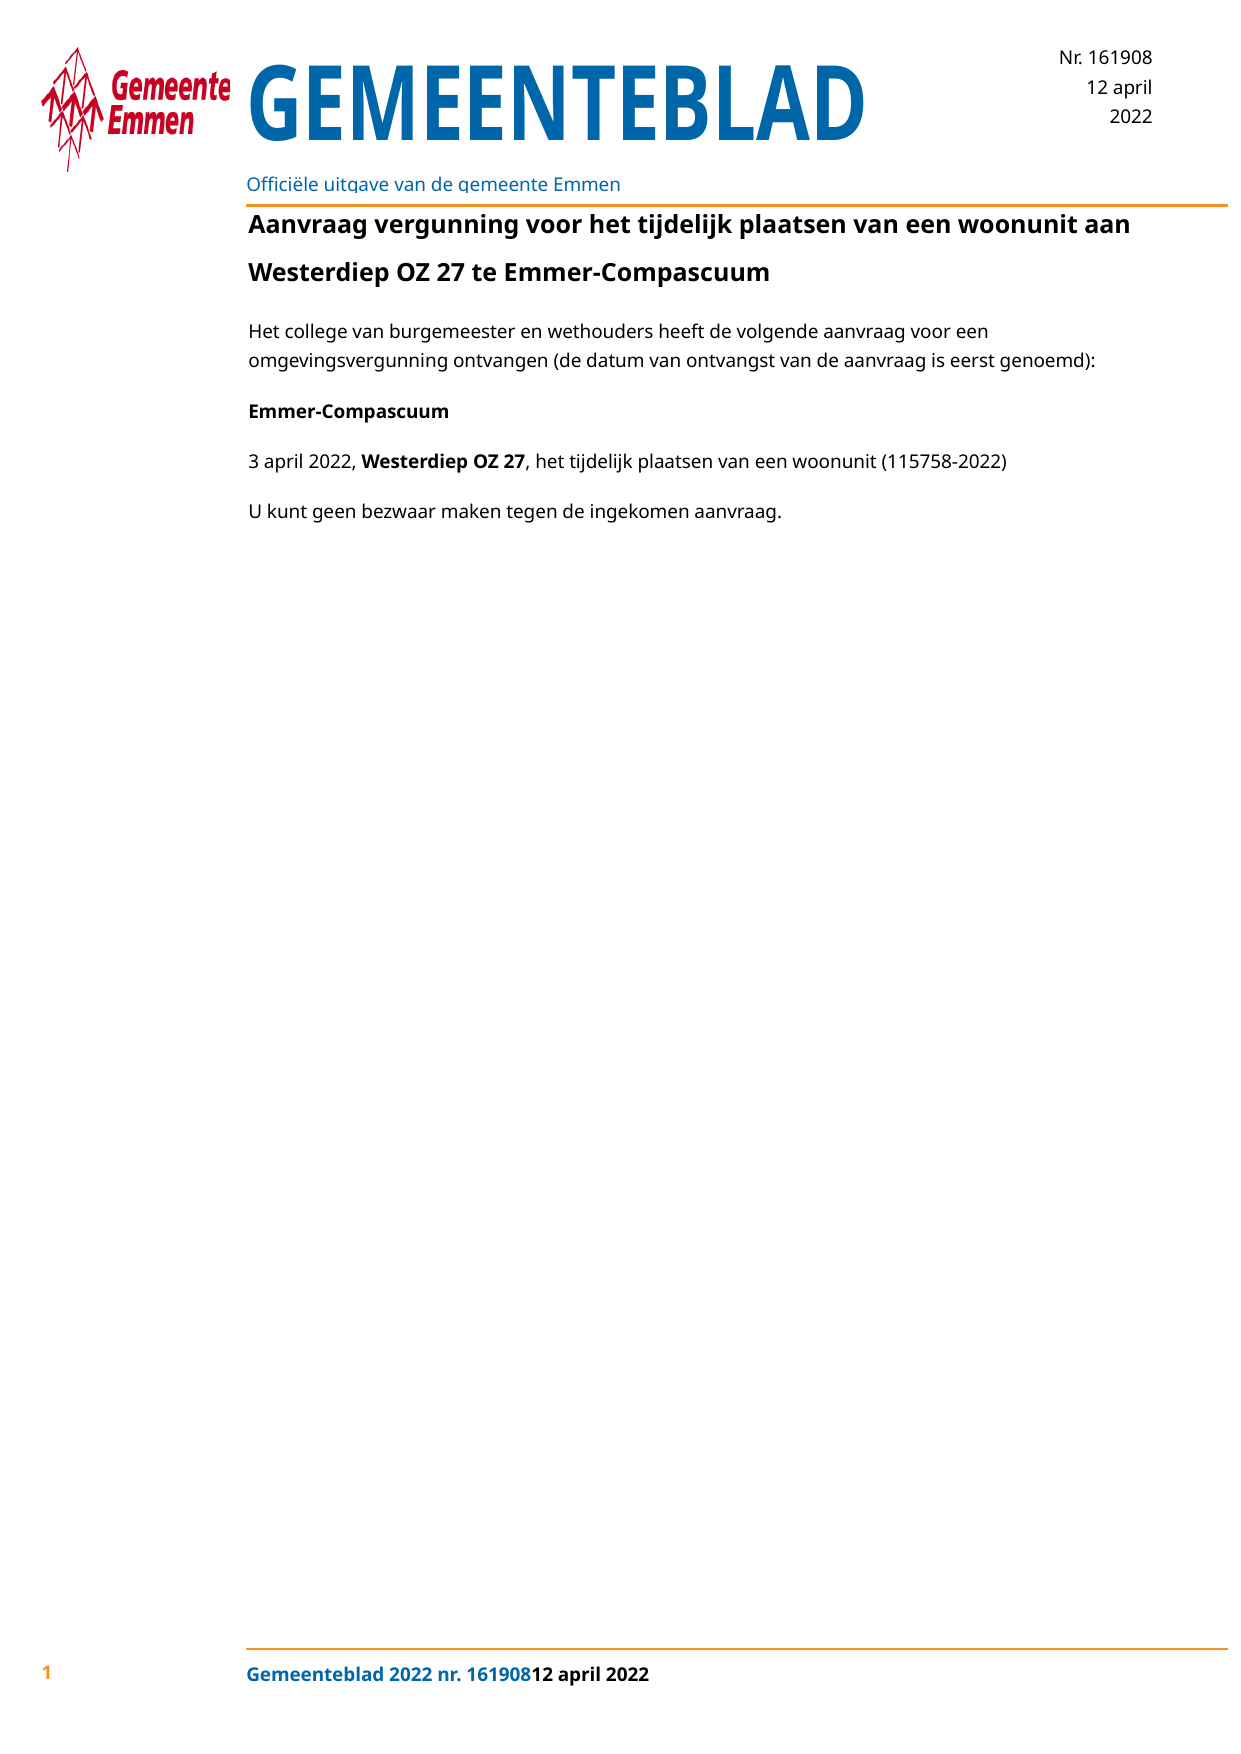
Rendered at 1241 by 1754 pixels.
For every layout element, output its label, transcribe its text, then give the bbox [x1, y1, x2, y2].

text Emmer-Compascuum [248, 398, 1152, 424]
picture [41, 47, 231, 172]
text 3 april 2022, Westerdiep OZ 27, het tijdelijk plaatsen van een woonunit (115758-2022) [248, 448, 1152, 474]
text Het college van burgemeester en wethouders heeft de volgende aanvraag voor een omgevingsvergunning ontvangen (de datum van ontvangst van de aanvraag is eerst genoemd): [248, 318, 1152, 373]
text Aanvraag vergunning voor het tijdelijk plaatsen van een woonunit aan Westerdiep OZ 27 te Emmer-Compascuum [248, 207, 1152, 288]
text U kunt geen bezwaar maken tegen de ingekomen aanvraag. [248, 499, 1152, 524]
